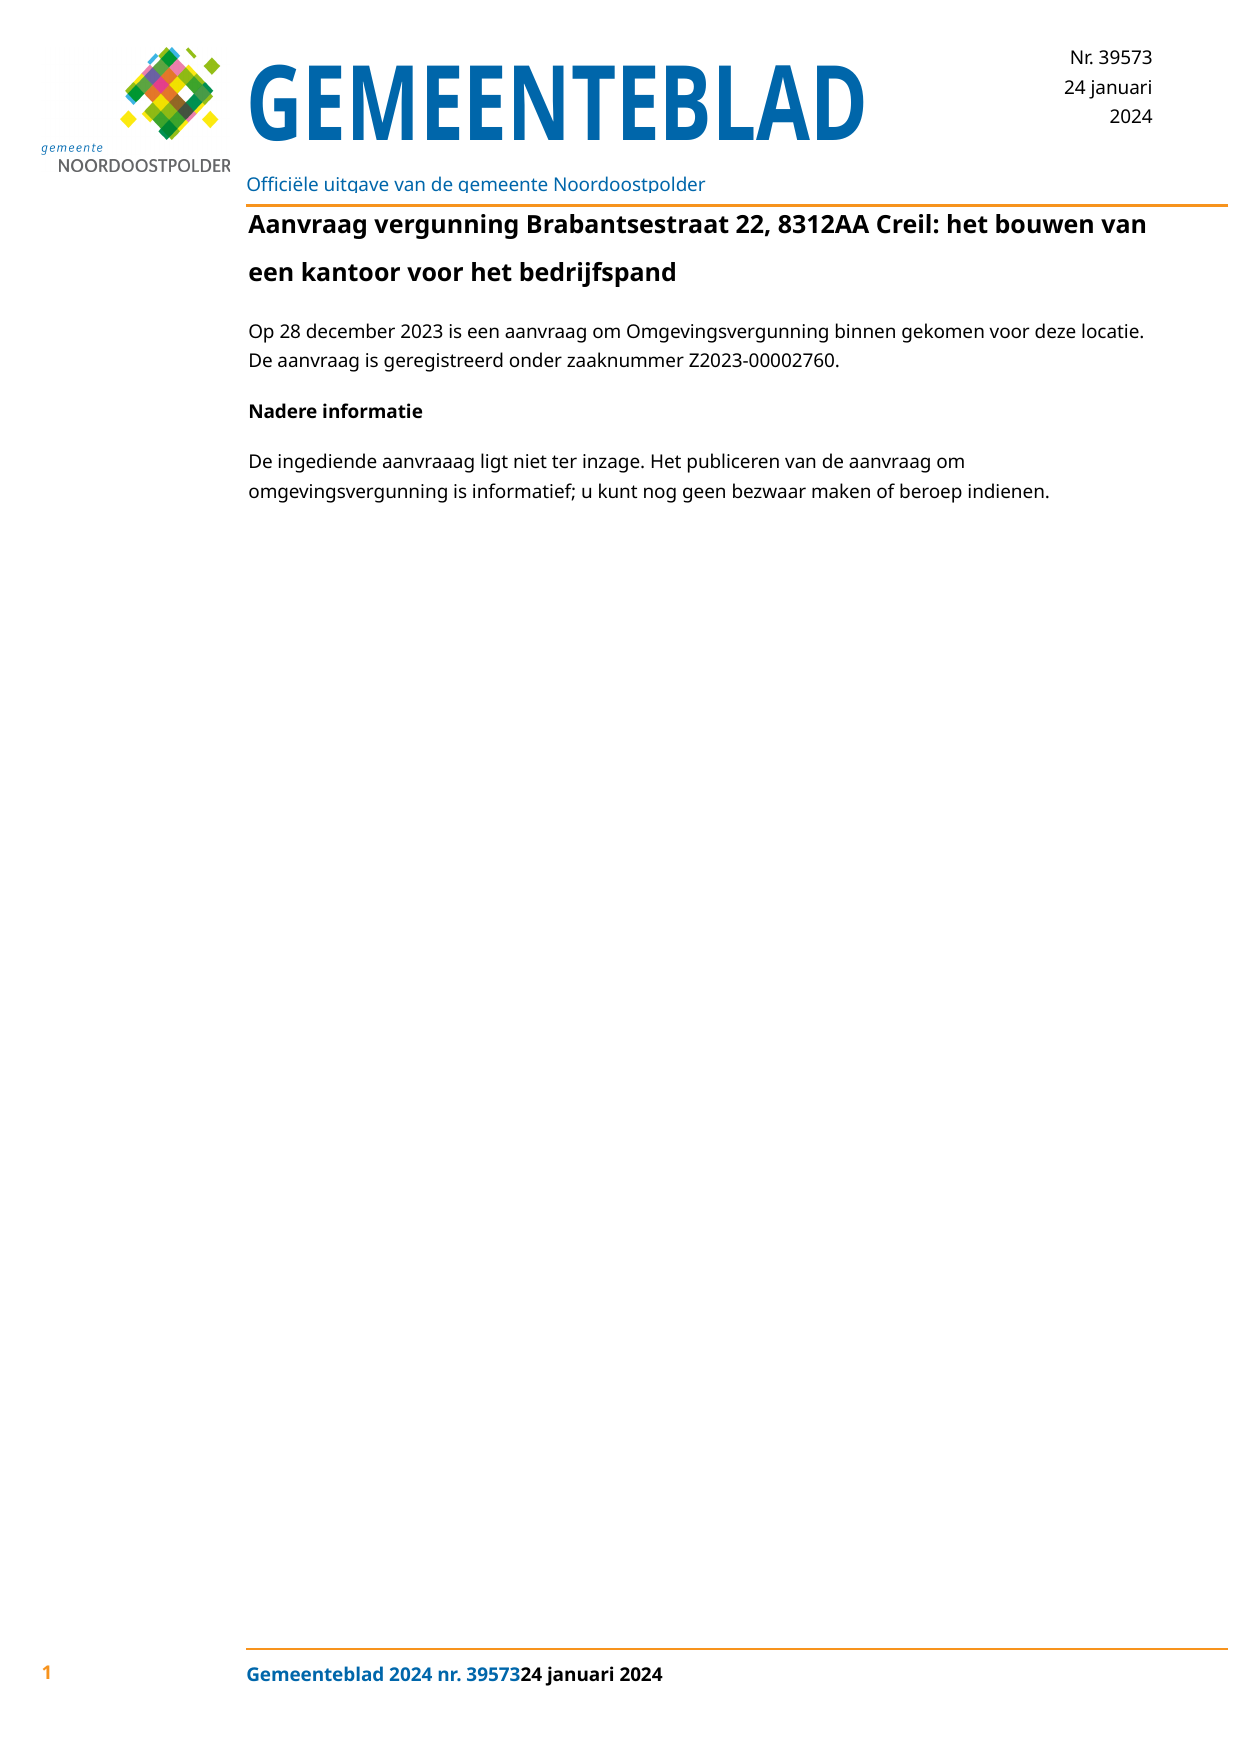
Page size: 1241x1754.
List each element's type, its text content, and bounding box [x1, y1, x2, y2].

picture [41, 47, 231, 172]
text Nadere informatie [248, 398, 1152, 424]
text Op 28 december 2023 is een aanvraag om Omgevingsvergunning binnen gekomen voor deze locatie. De aanvraag is geregistreerd onder zaaknummer Z2023-00002760. [248, 318, 1152, 373]
text De ingediende aanvraaag ligt niet ter inzage. Het publiceren van de aanvraag om omgevingsvergunning is informatief; u kunt nog geen bezwaar maken of beroep indienen. [248, 448, 1152, 504]
text Aanvraag vergunning Brabantsestraat 22, 8312AA Creil: het bouwen van een kantoor voor het bedrijfspand [248, 207, 1152, 288]
